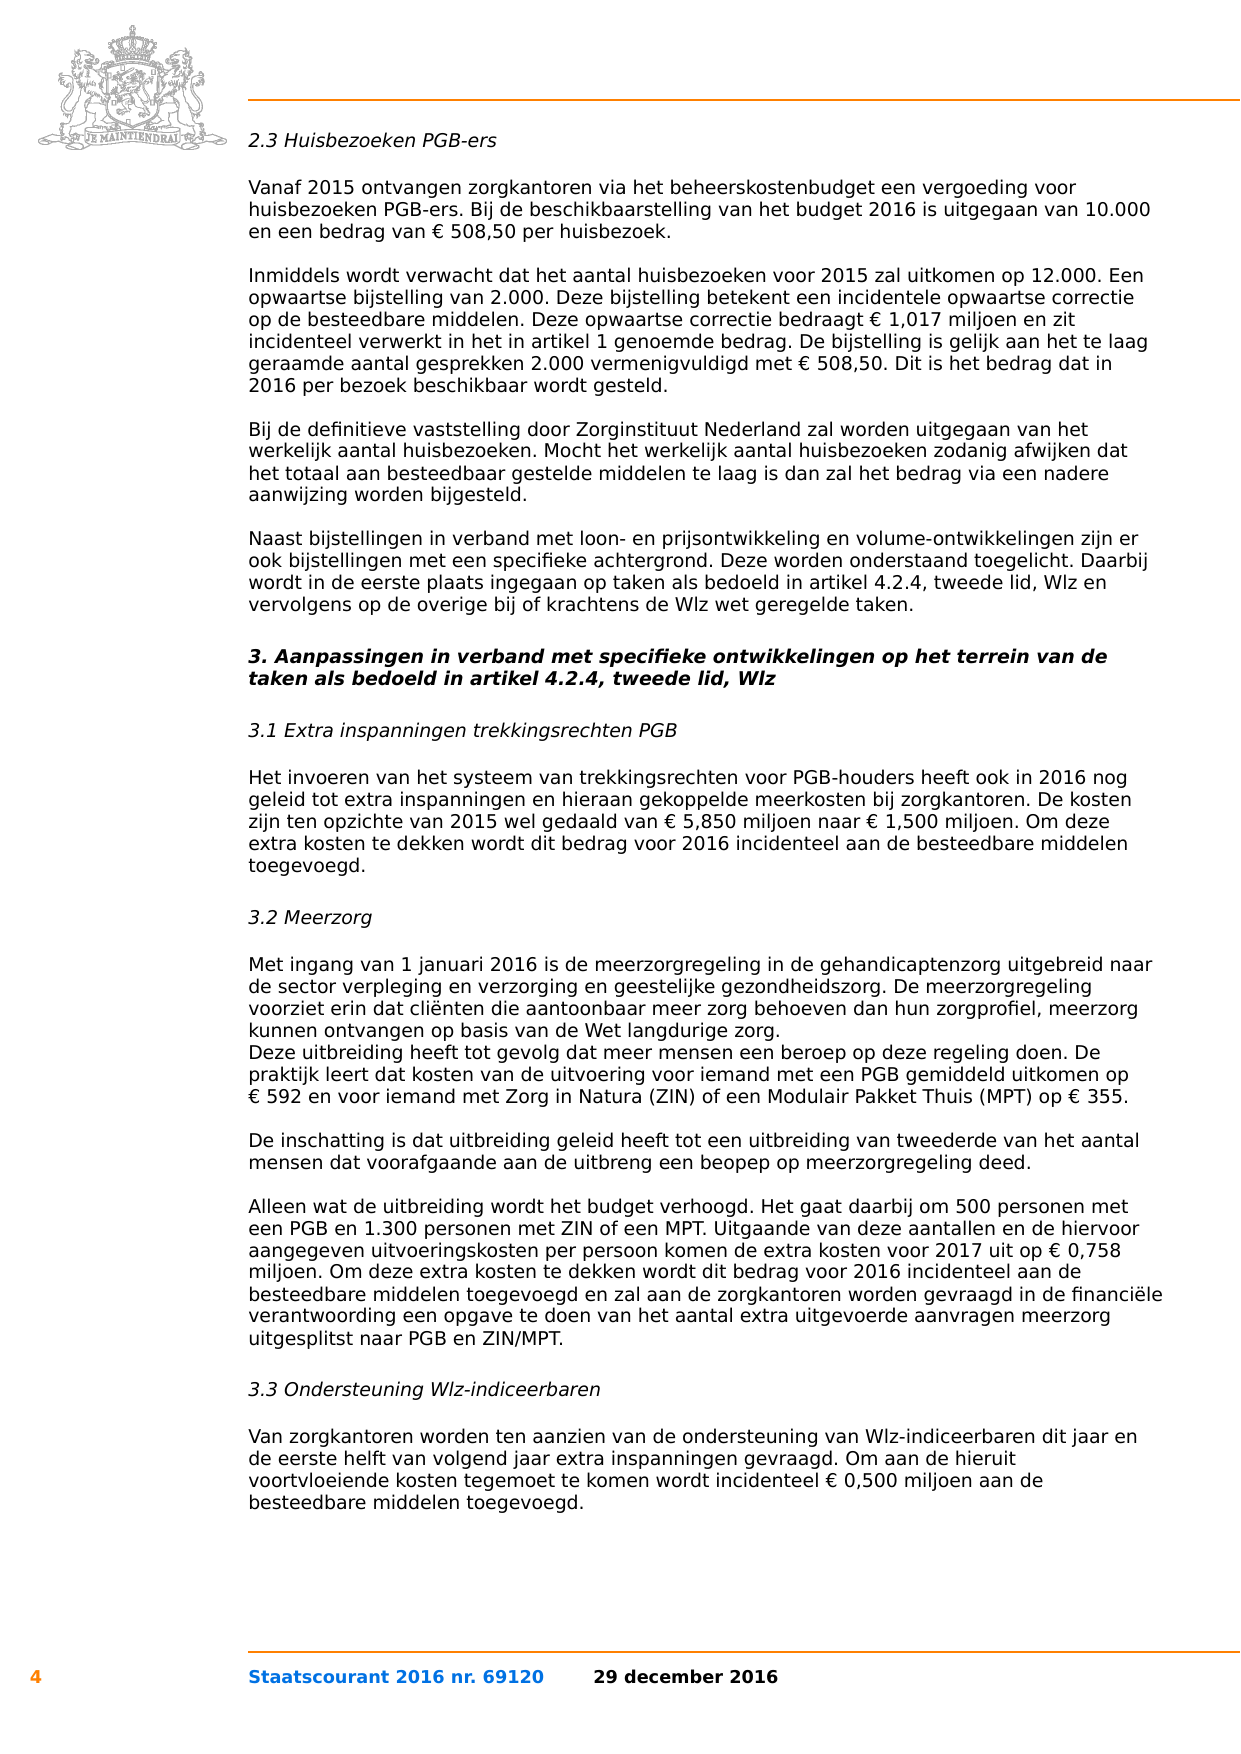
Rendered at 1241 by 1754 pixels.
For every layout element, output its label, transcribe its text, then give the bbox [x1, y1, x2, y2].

subtitle 3.1 Extra inspanningen trekkingsrechten PGB [248, 720, 1163, 742]
text Alleen wat de uitbreiding wordt het budget verhoogd. Het gaat daarbij om 500 personen met een PGB en 1.300 personen met ZIN of een MPT. Uitgaande van deze aantallen en de hiervoor aangegeven uitvoeringskosten per persoon komen de extra kosten voor 2017 uit op € 0,758 miljoen. Om deze extra kosten te dekken wordt dit bedrag voor 2016 incidenteel aan de besteedbare middelen toegevoegd en zal aan de zorgkantoren worden gevraagd in de financiële verantwoording een opgave te doen van het aantal extra uitgevoerde aanvragen meerzorg uitgesplitst naar PGB en ZIN/MPT. [248, 1196, 1163, 1349]
text De inschatting is dat uitbreiding geleid heeft tot een uitbreiding van tweederde van het aantal mensen dat voorafgaande aan de uitbreng een beopep op meerzorgregeling deed. [248, 1130, 1163, 1174]
subtitle 3. Aanpassingen in verband met specifieke ontwikkelingen op het terrein van de taken als bedoeld in artikel 4.2.4, tweede lid, Wlz [248, 646, 1163, 690]
text Bij de definitieve vaststelling door Zorginstituut Nederland zal worden uitgegaan van het werkelijk aantal huisbezoeken. Mocht het werkelijk aantal huisbezoeken zodanig afwijken dat het totaal aan besteedbaar gestelde middelen te laag is dan zal het bedrag via een nadere aanwijzing worden bijgesteld. [248, 418, 1163, 506]
picture [38, 25, 227, 150]
text Inmiddels wordt verwacht dat het aantal huisbezoeken voor 2015 zal uitkomen op 12.000. Een opwaartse bijstelling van 2.000. Deze bijstelling betekent een incidentele opwaartse correctie op de besteedbare middelen. Deze opwaartse correctie bedraagt € 1,017 miljoen en zit incidenteel verwerkt in het in artikel 1 genoemde bedrag. De bijstelling is gelijk aan het te laag geraamde aantal gesprekken 2.000 vermenigvuldigd met € 508,50. Dit is het bedrag dat in 2016 per bezoek beschikbaar wordt gesteld. [248, 265, 1163, 397]
text Van zorgkantoren worden ten aanzien van de ondersteuning van Wlz-indiceerbaren dit jaar en de eerste helft van volgend jaar extra inspanningen gevraagd. Om aan de hieruit voortvloeiende kosten tegemoet te komen wordt incidenteel € 0,500 miljoen aan de besteedbare middelen toegevoegd. [248, 1426, 1163, 1514]
subtitle 3.3 Ondersteuning Wlz-indiceerbaren [248, 1379, 1163, 1401]
text Met ingang van 1 januari 2016 is de meerzorgregeling in de gehandicaptenzorg uitgebreid naar de sector verpleging en verzorging en geestelijke gezondheidszorg. De meerzorgregeling voorziet erin dat cliënten die aantoonbaar meer zorg behoeven dan hun zorgprofiel, meerzorg kunnen ontvangen op basis van de Wet langdurige zorg. [248, 954, 1163, 1042]
text Deze uitbreiding heeft tot gevolg dat meer mensen een beroep op deze regeling doen. De praktijk leert dat kosten van de uitvoering voor iemand met een PGB gemiddeld uitkomen op € 592 en voor iemand met Zorg in Natura (ZIN) of een Modulair Pakket Thuis (MPT) op € 355. [248, 1042, 1163, 1108]
text Het invoeren van het systeem van trekkingsrechten voor PGB-houders heeft ook in 2016 nog geleid tot extra inspanningen en hieraan gekoppelde meerkosten bij zorgkantoren. De kosten zijn ten opzichte van 2015 wel gedaald van € 5,850 miljoen naar € 1,500 miljoen. Om deze extra kosten te dekken wordt dit bedrag voor 2016 incidenteel aan de besteedbare middelen toegevoegd. [248, 767, 1163, 877]
text Naast bijstellingen in verband met loon- en prijsontwikkeling en volume-ontwikkelingen zijn er ook bijstellingen met een specifieke achtergrond. Deze worden onderstaand toegelicht. Daarbij wordt in de eerste plaats ingegaan op taken als bedoeld in artikel 4.2.4, tweede lid, Wlz en vervolgens op de overige bij of krachtens de Wlz wet geregelde taken. [248, 528, 1163, 616]
text Vanaf 2015 ontvangen zorgkantoren via het beheerskostenbudget een vergoeding voor huisbezoeken PGB-ers. Bij de beschikbaarstelling van het budget 2016 is uitgegaan van 10.000 en een bedrag van € 508,50 per huisbezoek. [248, 177, 1163, 243]
subtitle 2.3 Huisbezoeken PGB-ers [248, 130, 1163, 152]
subtitle 3.2 Meerzorg [248, 907, 1163, 929]
